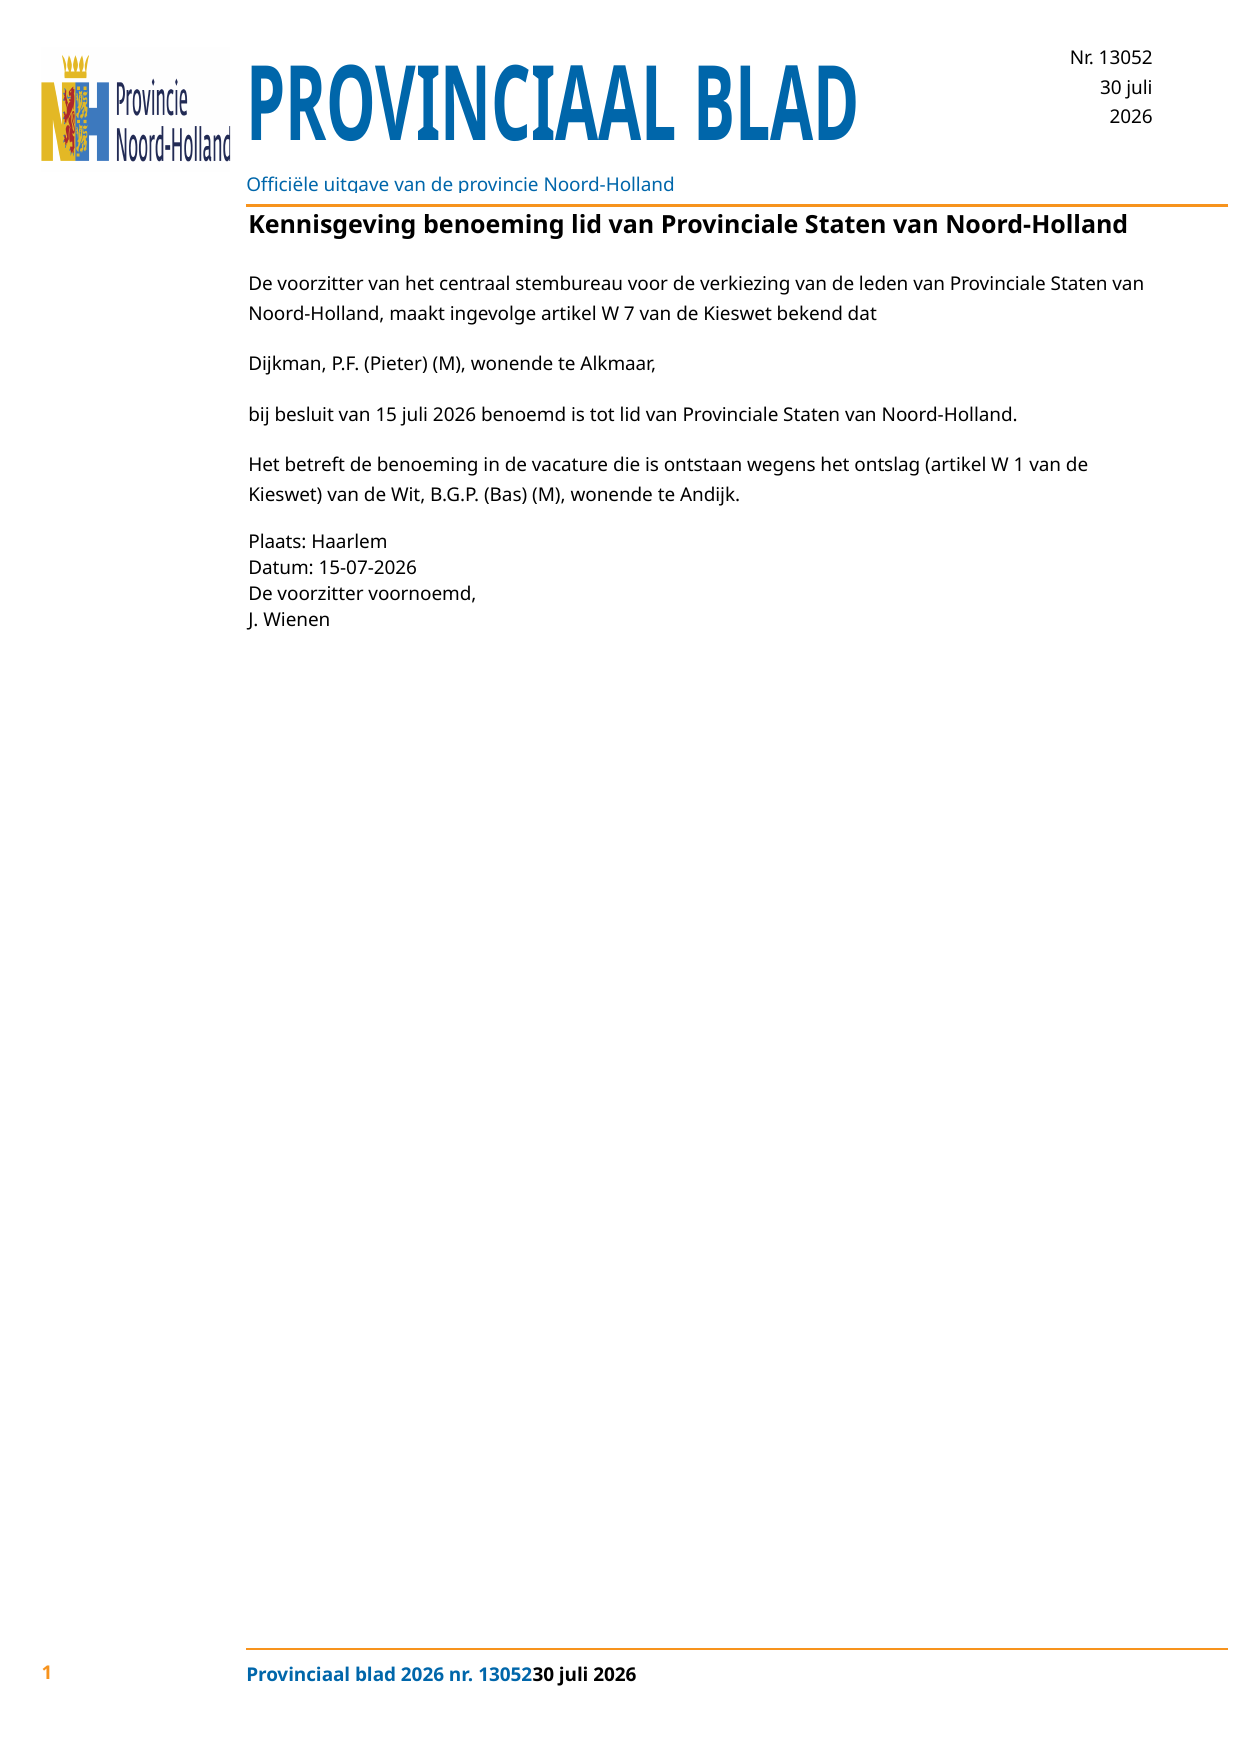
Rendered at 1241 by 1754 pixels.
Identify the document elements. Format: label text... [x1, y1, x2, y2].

text Het betreft de benoeming in de vacature die is ontstaan wegens het ontslag (artikel W 1 van de Kieswet) van de Wit, B.G.P. (Bas) (M), wonende te Andijk. [248, 451, 1152, 506]
text bij besluit van 15 juli 2026 benoemd is tot lid van Provinciale Staten van Noord-Holland. [248, 401, 1152, 426]
text De voorzitter voornoemd, [248, 580, 1152, 606]
text De voorzitter van het centraal stembureau voor de verkiezing van de leden van Provinciale Staten van Noord-Holland, maakt ingevolge artikel W 7 van de Kieswet bekend dat [248, 270, 1152, 326]
text Datum: 15-07-2026 [248, 554, 1152, 580]
text Dijkman, P.F. (Pieter) (M), wonende te Alkmaar, [248, 350, 1152, 376]
text J. Wienen [248, 606, 1152, 631]
text Plaats: Haarlem [248, 528, 1152, 554]
picture [41, 47, 231, 172]
text Kennisgeving benoeming lid van Provinciale Staten van Noord-Holland [248, 207, 1152, 241]
